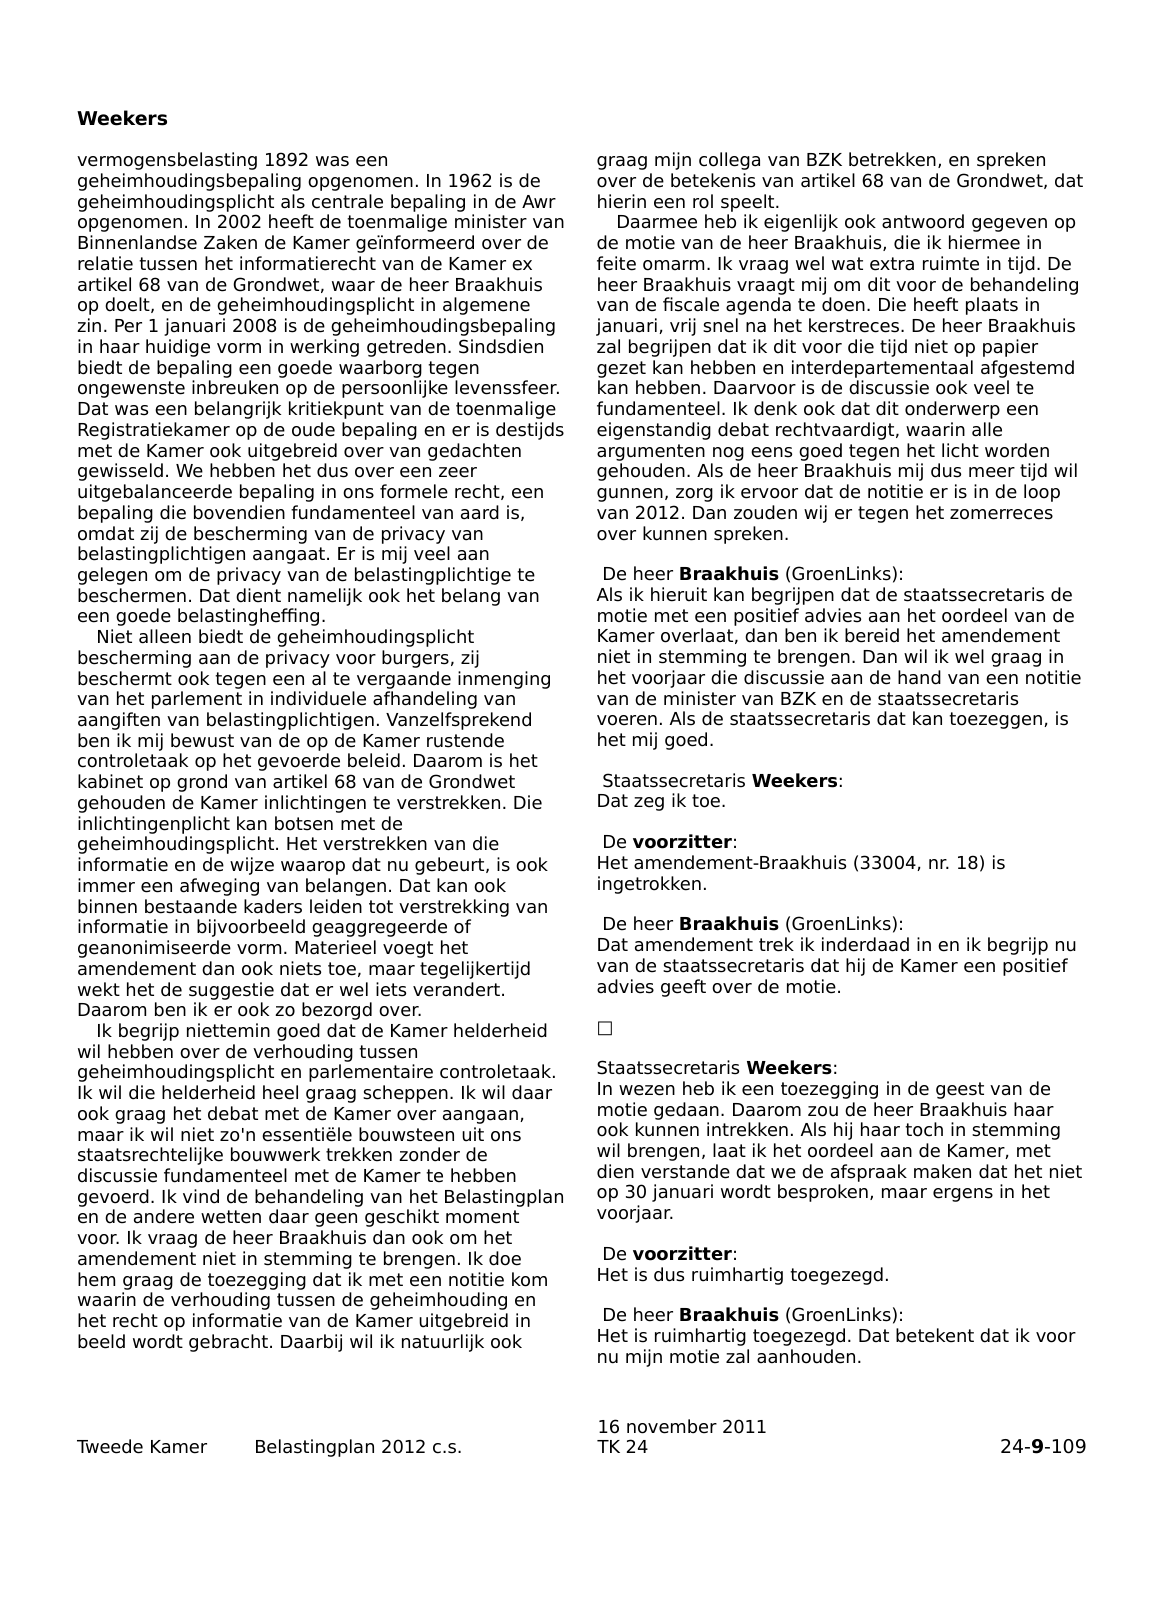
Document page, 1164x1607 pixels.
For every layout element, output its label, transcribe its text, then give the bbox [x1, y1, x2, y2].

text Het is ruimhartig toegezegd. Dat betekent dat ik voor nu mijn motie zal aanhouden. [596, 1326, 1087, 1367]
text In wezen heb ik een toezegging in de geest van de motie gedaan. Daarom zou de heer Braakhuis haar ook kunnen intrekken. Als hij haar toch in stemming wil brengen, laat ik het oordeel aan de Kamer, met dien verstande dat we de afspraak maken dat het niet op 30 januari wordt besproken, maar ergens in het voorjaar. [596, 1079, 1087, 1224]
text graag mijn collega van BZK betrekken, en spreken over de betekenis van artikel 68 van de Grondwet, dat hierin een rol speelt. [596, 150, 1087, 212]
text □ [596, 1017, 1087, 1038]
text De heer Braakhuis (GroenLinks): [596, 1305, 1087, 1326]
text Daarmee heb ik eigenlijk ook antwoord gegeven op de motie van de heer Braakhuis, die ik hiermee in feite omarm. Ik vraag wel wat extra ruimte in tijd. De heer Braakhuis vraagt mij om dit voor de behandeling van de fiscale agenda te doen. Die heeft plaats in januari, vrij snel na het kerstreces. De heer Braakhuis zal begrijpen dat ik dit voor die tijd niet op papier gezet kan hebben en interdepartementaal afgestemd kan hebben. Daarvoor is de discussie ook veel te fundamenteel. Ik denk ook dat dit onderwerp een eigenstandig debat rechtvaardigt, waarin alle argumenten nog eens goed tegen het licht worden gehouden. Als de heer Braakhuis mij dus meer tijd wil gunnen, zorg ik ervoor dat de notitie er is in de loop van 2012. Dan zouden wij er tegen het zomerreces over kunnen spreken. [596, 212, 1087, 544]
text Ik begrijp niettemin goed dat de Kamer helderheid wil hebben over de verhouding tussen geheimhoudingsplicht en parlementaire controletaak. Ik wil die helderheid heel graag scheppen. Ik wil daar ook graag het debat met de Kamer over aangaan, maar ik wil niet zo'n essentiële bouwsteen uit ons staatsrechtelijke bouwwerk trekken zonder de discussie fundamenteel met de Kamer te hebben gevoerd. Ik vind de behandeling van het Belastingplan en de andere wetten daar geen geschikt moment voor. Ik vraag de heer Braakhuis dan ook om het amendement niet in stemming te brengen. Ik doe hem graag de toezegging dat ik met een notitie kom waarin de verhouding tussen de geheimhouding en het recht op informatie van de Kamer uitgebreid in beeld wordt gebracht. Daarbij wil ik natuurlijk ook [77, 1021, 567, 1352]
text Als ik hieruit kan begrijpen dat de staatssecretaris de motie met een positief advies aan het oordeel van de Kamer overlaat, dan ben ik bereid het amendement niet in stemming te brengen. Dan wil ik wel graag in het voorjaar die discussie aan de hand van een notitie van de minister van BZK en de staatssecretaris voeren. Als de staatssecretaris dat kan toezeggen, is het mij goed. [596, 585, 1087, 751]
text De voorzitter: [596, 832, 1087, 853]
text vermogensbelasting 1892 was een geheimhoudingsbepaling opgenomen. In 1962 is de geheimhoudingsplicht als centrale bepaling in de Awr opgenomen. In 2002 heeft de toenmalige minister van Binnenlandse Zaken de Kamer geïnformeerd over de relatie tussen het informatierecht van de Kamer ex artikel 68 van de Grondwet, waar de heer Braakhuis op doelt, en de geheimhoudingsplicht in algemene zin. Per 1 januari 2008 is de geheimhoudingsbepaling in haar huidige vorm in werking getreden. Sindsdien biedt de bepaling een goede waarborg tegen ongewenste inbreuken op de persoonlijke levenssfeer. Dat was een belangrijk kritiekpunt van de toenmalige Registratiekamer op de oude bepaling en er is destijds met de Kamer ook uitgebreid over van gedachten gewisseld. We hebben het dus over een zeer uitgebalanceerde bepaling in ons formele recht, een bepaling die bovendien fundamenteel van aard is, omdat zij de bescherming van de privacy van belastingplichtigen aangaat. Er is mij veel aan gelegen om de privacy van de belastingplichtige te beschermen. Dat dient namelijk ook het belang van een goede belastingheffing. [77, 150, 567, 627]
text Staatssecretaris Weekers: [596, 771, 1087, 791]
text De heer Braakhuis (GroenLinks): [596, 564, 1087, 585]
text De heer Braakhuis (GroenLinks): [596, 914, 1087, 935]
text De voorzitter: [596, 1244, 1087, 1264]
text Dat zeg ik toe. [596, 791, 1087, 812]
text Het is dus ruimhartig toegezegd. [596, 1264, 1087, 1285]
text Niet alleen biedt de geheimhoudingsplicht bescherming aan de privacy voor burgers, zij beschermt ook tegen een al te vergaande inmenging van het parlement in individuele afhandeling van aangiften van belastingplichtigen. Vanzelfsprekend ben ik mij bewust van de op de Kamer rustende controletaak op het gevoerde beleid. Daarom is het kabinet op grond van artikel 68 van de Grondwet gehouden de Kamer inlichtingen te verstrekken. Die inlichtingenplicht kan botsen met de geheimhoudingsplicht. Het verstrekken van die informatie en de wijze waarop dat nu gebeurt, is ook immer een afweging van belangen. Dat kan ook binnen bestaande kaders leiden tot verstrekking van informatie in bijvoorbeeld geaggregeerde of geanonimiseerde vorm. Materieel voegt het amendement dan ook niets toe, maar tegelijkertijd wekt het de suggestie dat er wel iets verandert. Daarom ben ik er ook zo bezorgd over. [77, 627, 567, 1021]
text Staatssecretaris Weekers: [596, 1058, 1087, 1079]
text Dat amendement trek ik inderdaad in en ik begrijp nu van de staatssecretaris dat hij de Kamer een positief advies geeft over de motie. [596, 935, 1087, 997]
text Het amendement-Braakhuis (33004, nr. 18) is ingetrokken. [596, 853, 1087, 894]
